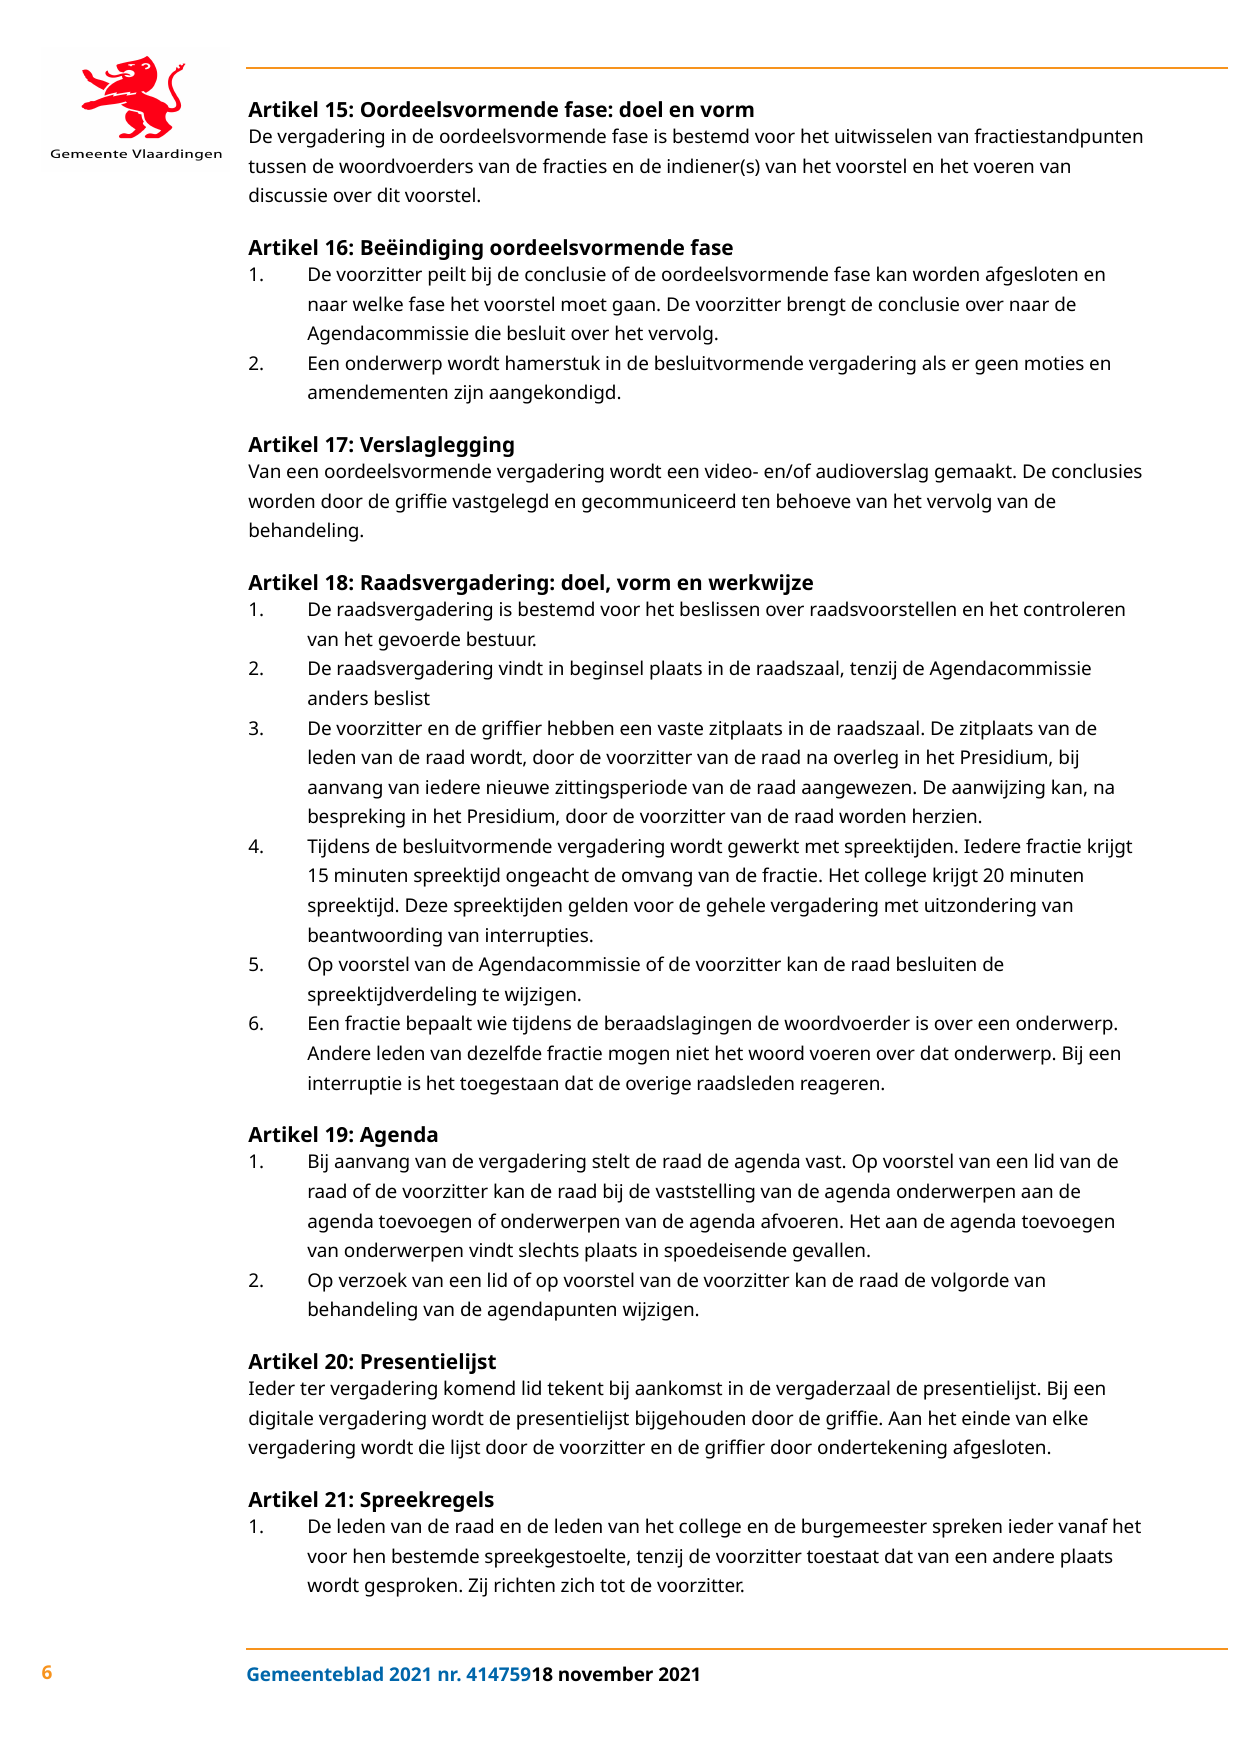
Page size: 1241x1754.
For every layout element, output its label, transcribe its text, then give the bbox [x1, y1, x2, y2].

text De vergadering in de oordeelsvormende fase is bestemd voor het uitwisselen van fractiestandpunten tussen de woordvoerders van de fracties en de indiener(s) van het voorstel en het voeren van discussie over dit voorstel. [248, 123, 1152, 208]
list De raadsvergadering is bestemd voor het beslissen over raadsvoorstellen en het controleren van het gevoerde bestuur. [248, 596, 1152, 652]
list De voorzitter peilt bij de conclusie of de oordeelsvormende fase kan worden afgesloten en naar welke fase het voorstel moet gaan. De voorzitter brengt de conclusie over naar de Agendacommissie die besluit over het vervolg. [248, 261, 1152, 346]
text Artikel 19: Agenda [248, 1120, 1152, 1149]
picture [41, 47, 231, 172]
text Artikel 15: Oordeelsvormende fase: doel en vorm [248, 95, 1152, 123]
list Bij aanvang van de vergadering stelt de raad de agenda vast. Op voorstel van een lid van de raad of de voorzitter kan de raad bij de vaststelling van de agenda onderwerpen aan de agenda toevoegen of onderwerpen van de agenda afvoeren. Het aan de agenda toevoegen van onderwerpen vindt slechts plaats in spoedeisende gevallen. [248, 1149, 1152, 1263]
text Artikel 16: Beëindiging oordeelsvormende fase [248, 233, 1152, 261]
list Op voorstel van de Agendacommissie of de voorzitter kan de raad besluiten de spreektijdverdeling te wijzigen. [248, 951, 1152, 1007]
list Een fractie bepaalt wie tijdens de beraadslagingen de woordvoerder is over een onderwerp. Andere leden van dezelfde fractie mogen niet het woord voeren over dat onderwerp. Bĳ een interruptie is het toegestaan dat de overige raadsleden reageren. [248, 1011, 1152, 1096]
list De raadsvergadering vindt in beginsel plaats in de raadszaal, tenzij de Agendacommissie anders beslist [248, 656, 1152, 711]
text Artikel 18: Raadsvergadering: doel, vorm en werkwijze [248, 568, 1152, 596]
list De voorzitter en de griffier hebben een vaste zitplaats in de raadszaal. De zitplaats van de leden van de raad wordt, door de voorzitter van de raad na overleg in het Presidium, bij aanvang van iedere nieuwe zittingsperiode van de raad aangewezen. De aanwijzing kan, na bespreking in het Presidium, door de voorzitter van de raad worden herzien. [248, 715, 1152, 829]
list Een onderwerp wordt hamerstuk in de besluitvormende vergadering als er geen moties en amendementen zĳn aangekondigd. [248, 350, 1152, 405]
text Artikel 21: Spreekregels [248, 1485, 1152, 1513]
list Tijdens de besluitvormende vergadering wordt gewerkt met spreektijden. Iedere fractie krijgt 15 minuten spreektijd ongeacht de omvang van de fractie. Het college krijgt 20 minuten spreektijd. Deze spreektijden gelden voor de gehele vergadering met uitzondering van beantwoording van interrupties. [248, 833, 1152, 948]
list De leden van de raad en de leden van het college en de burgemeester spreken ieder vanaf het voor hen bestemde spreekgestoelte, tenzij de voorzitter toestaat dat van een andere plaats wordt gesproken. Zij richten zich tot de voorzitter. [248, 1513, 1152, 1598]
text Artikel 17: Verslaglegging [248, 430, 1152, 458]
text Van een oordeelsvormende vergadering wordt een video- en/of audioverslag gemaakt. De conclusies worden door de griffie vastgelegd en gecommuniceerd ten behoeve van het vervolg van de behandeling. [248, 458, 1152, 543]
text Artikel 20: Presentielijst [248, 1347, 1152, 1375]
list Op verzoek van een lid of op voorstel van de voorzitter kan de raad de volgorde van behandeling van de agendapunten wijzigen. [248, 1267, 1152, 1322]
text Ieder ter vergadering komend lid tekent bij aankomst in de vergaderzaal de presentielijst. Bij een digitale vergadering wordt de presentielijst bijgehouden door de griffie. Aan het einde van elke vergadering wordt die lijst door de voorzitter en de griffier door ondertekening afgesloten. [248, 1375, 1152, 1460]
